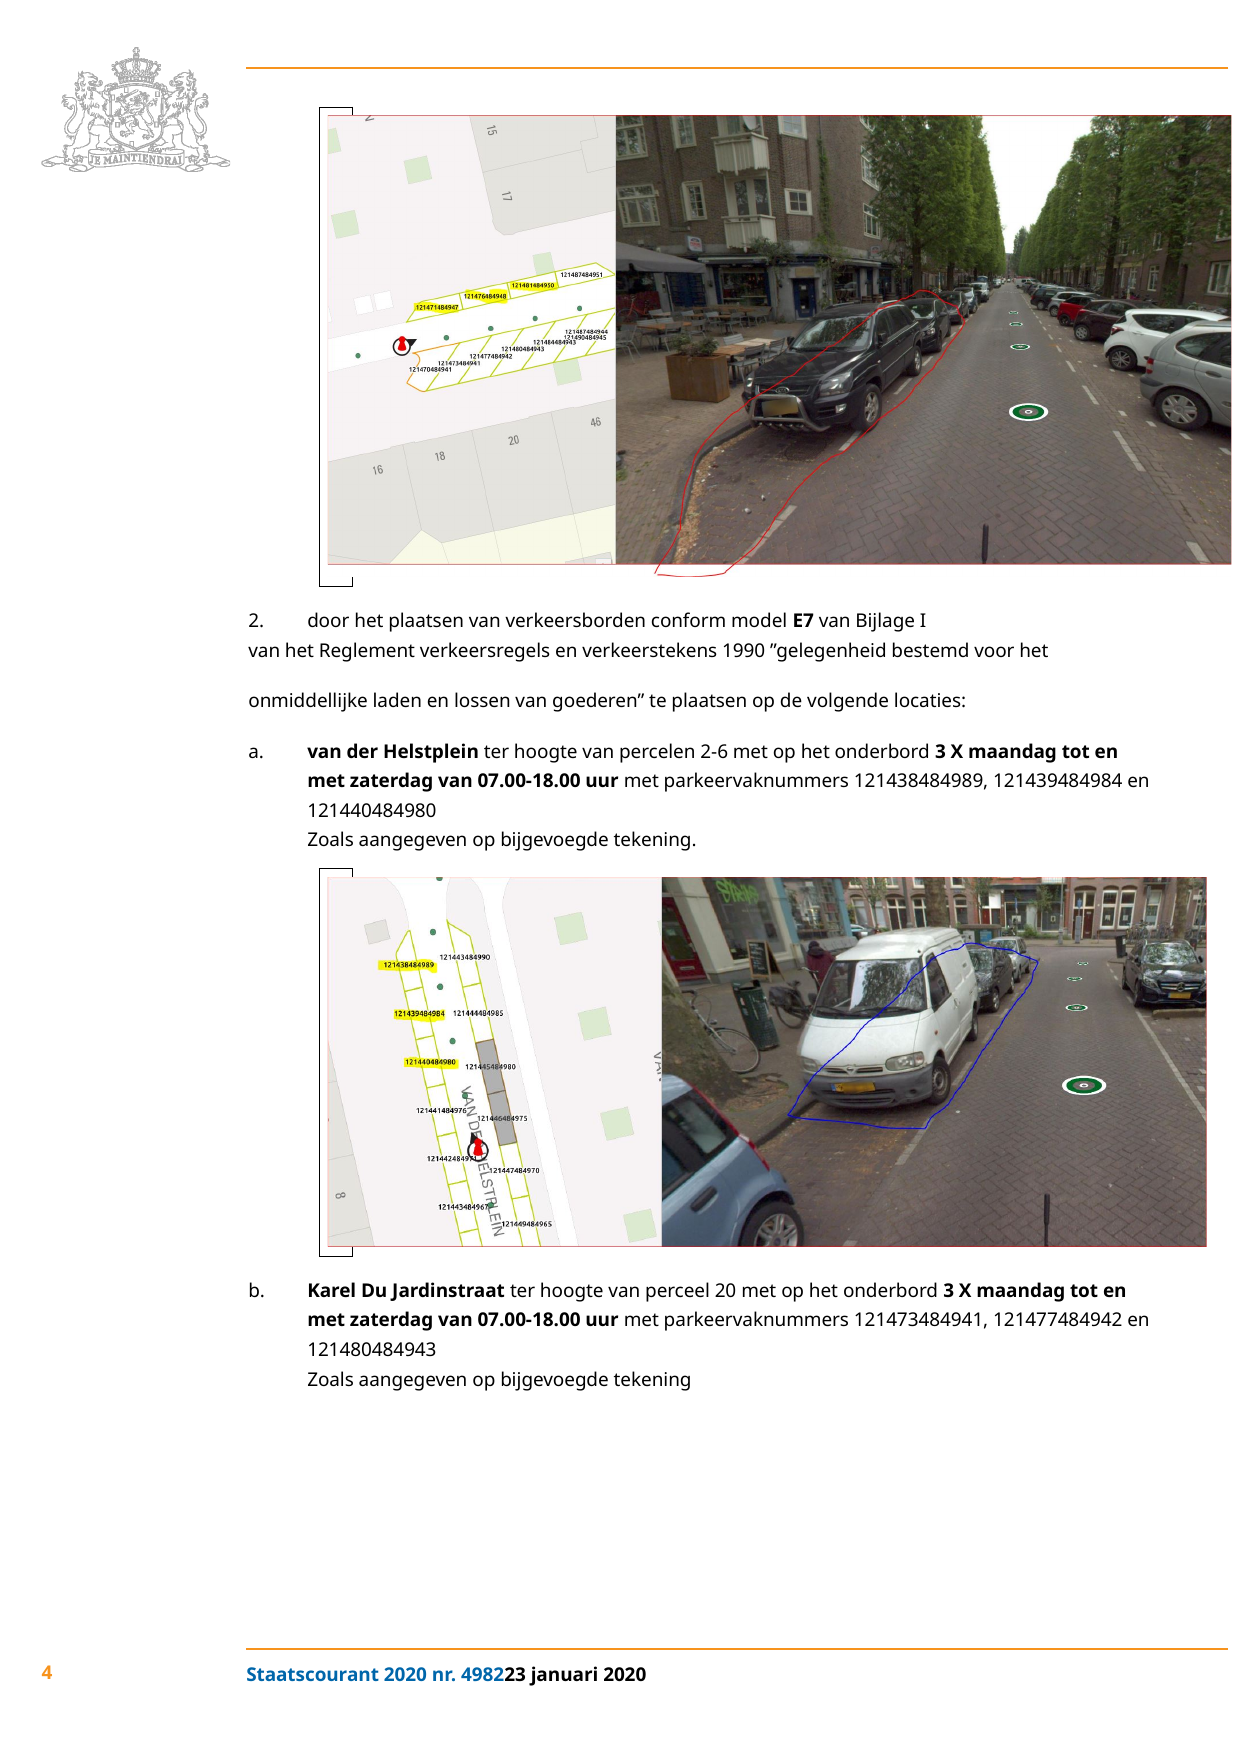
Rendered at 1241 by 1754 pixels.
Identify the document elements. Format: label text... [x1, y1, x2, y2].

list Karel Du Jardinstraat ter hoogte van perceel 20 met op het onderbord 3 X maandag tot en met zaterdag van 07.00-18.00 uur met parkeervaknummers 121473484941, 121477484942 en 121480484943 [248, 1277, 1152, 1362]
list Zoals aangegeven op bijgevoegde tekening. [248, 827, 1152, 852]
text onmiddellijke laden en lossen van goederen” te plaatsen op de volgende locaties: [248, 687, 1152, 713]
list van der Helstplein ter hoogte van percelen 2-6 met op het onderbord 3 X maandag tot en met zaterdag van 07.00-18.00 uur met parkeervaknummers 121438484989, 121439484984 en 121440484980 [248, 738, 1152, 823]
list door het plaatsen van verkeersborden conform model E7 van Bijlage I [248, 607, 1152, 633]
list Zoals aangegeven op bijgevoegde tekening [248, 1366, 1152, 1391]
text van het Reglement verkeersregels en verkeerstekens 1990 ”gelegenheid bestemd voor het [248, 637, 1152, 663]
picture [41, 47, 231, 172]
picture [327, 115, 1232, 577]
picture [327, 877, 1207, 1247]
